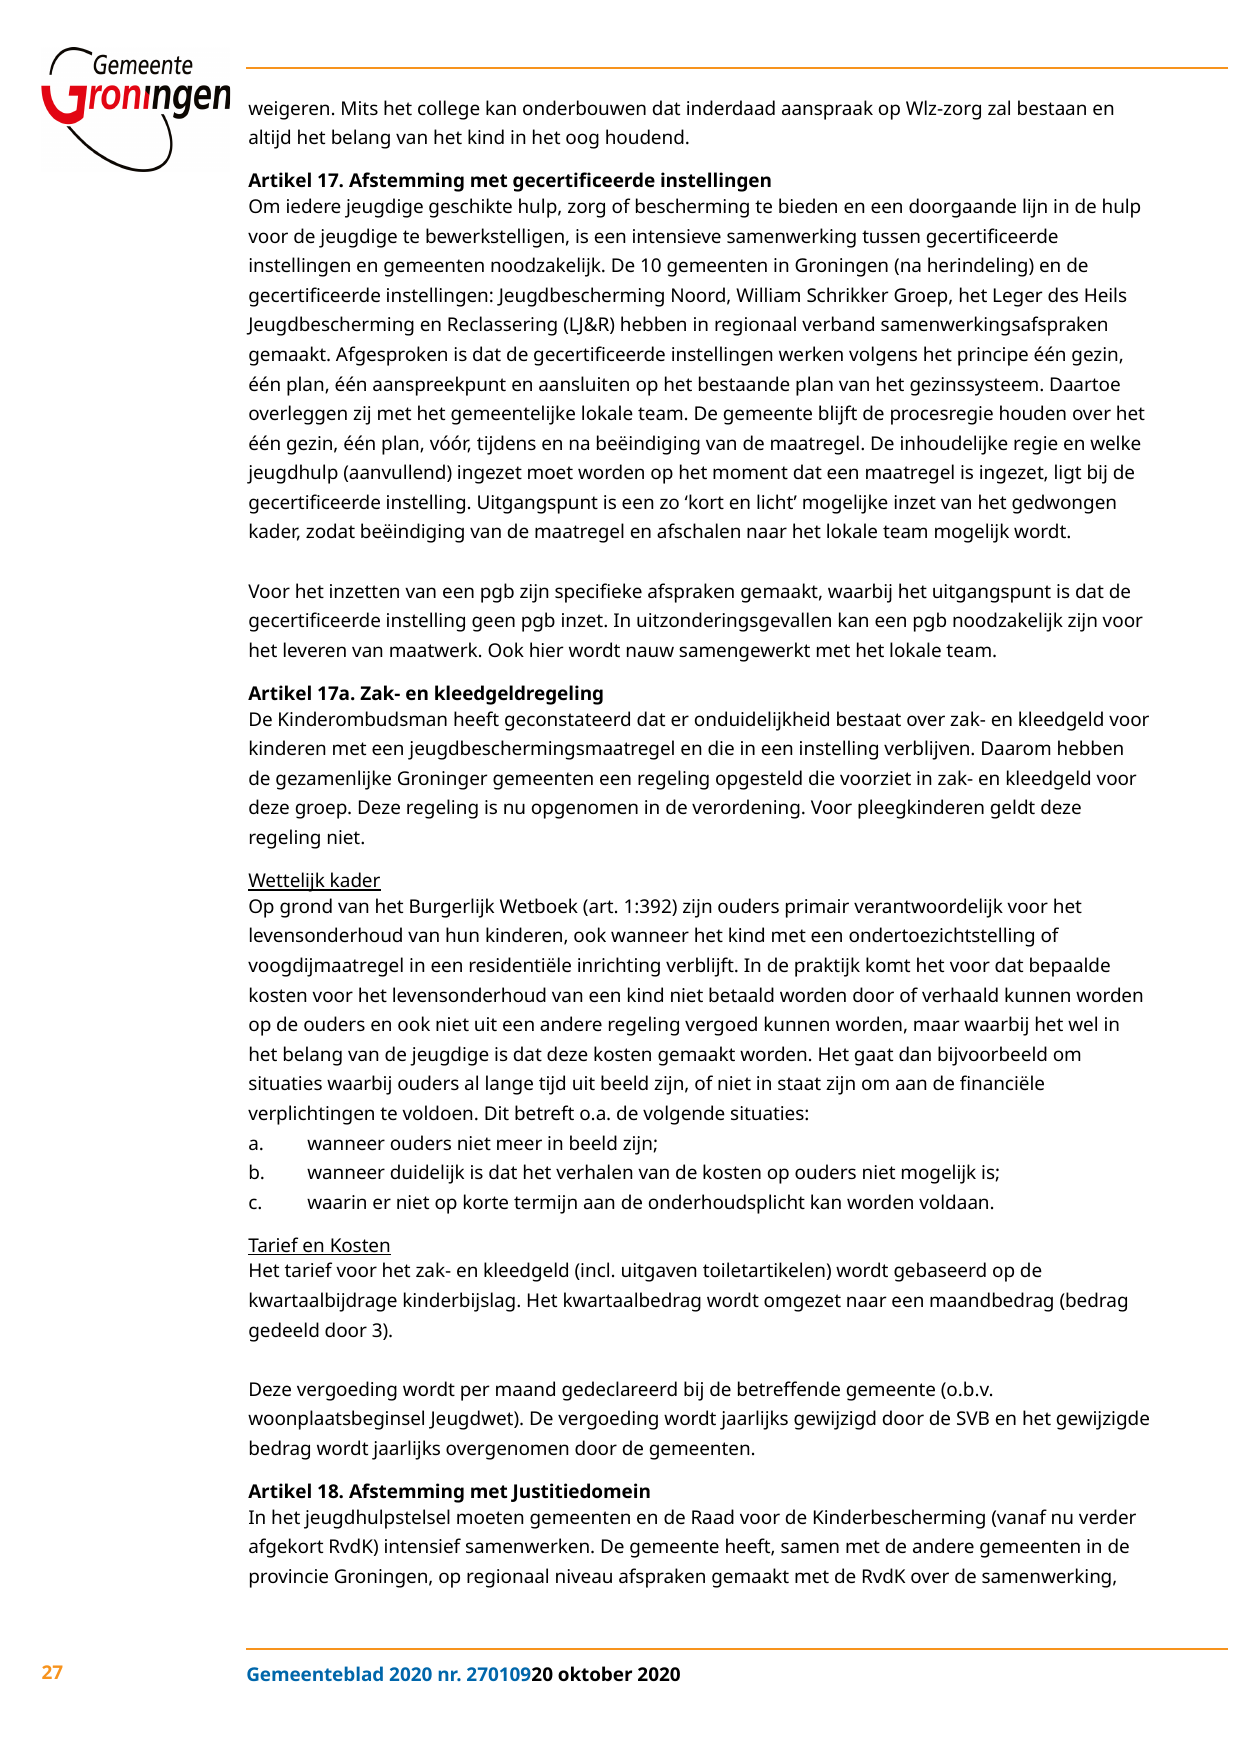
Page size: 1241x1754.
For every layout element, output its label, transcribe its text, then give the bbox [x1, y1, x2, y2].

text Tarief en Kosten [248, 1232, 1152, 1258]
list wanneer ouders niet meer in beeld zijn; [248, 1130, 1152, 1155]
text Wettelijk kader [248, 867, 1152, 893]
text Artikel 17a. Zak- en kleedgeldregeling [248, 680, 1152, 706]
text In het jeugdhulpstelsel moeten gemeenten en de Raad voor de Kinderbescherming (vanaf nu verder afgekort RvdK) intensief samenwerken. De gemeente heeft, samen met de andere gemeenten in de provincie Groningen, op regionaal niveau afspraken gemaakt met de RvdK over de samenwerking, [248, 1504, 1152, 1589]
text Voor het inzetten van een pgb zijn specifieke afspraken gemaakt, waarbij het uitgangspunt is dat de gecertificeerde instelling geen pgb inzet. In uitzonderingsgevallen kan een pgb noodzakelijk zijn voor het leveren van maatwerk. Ook hier wordt nauw samengewerkt met het lokale team. [248, 578, 1152, 663]
text Deze vergoeding wordt per maand gedeclareerd bij de betreffende gemeente (o.b.v. woonplaatsbeginsel Jeugdwet). De vergoeding wordt jaarlijks gewijzigd door de SVB en het gewijzigde bedrag wordt jaarlijks overgenomen door de gemeenten. [248, 1376, 1152, 1461]
text De Kinderombudsman heeft geconstateerd dat er onduidelijkheid bestaat over zak- en kleedgeld voor kinderen met een jeugdbeschermingsmaatregel en die in een instelling verblijven. Daarom hebben de gezamenlijke Groninger gemeenten een regeling opgesteld die voorziet in zak- en kleedgeld voor deze groep. Deze regeling is nu opgenomen in de verordening. Voor pleegkinderen geldt deze regeling niet. [248, 706, 1152, 850]
list waarin er niet op korte termijn aan de onderhoudsplicht kan worden voldaan. [248, 1189, 1152, 1214]
picture [41, 47, 231, 172]
text Het tarief voor het zak- en kleedgeld (incl. uitgaven toiletartikelen) wordt gebaseerd op de kwartaalbijdrage kinderbijslag. Het kwartaalbedrag wordt omgezet naar een maandbedrag (bedrag gedeeld door 3). [248, 1258, 1152, 1343]
text Artikel 17. Afstemming met gecertificeerde instellingen [248, 167, 1152, 193]
text Op grond van het Burgerlijk Wetboek (art. 1:392) zijn ouders primair verantwoordelijk voor het levensonderhoud van hun kinderen, ook wanneer het kind met een ondertoezichtstelling of voogdijmaatregel in een residentiële inrichting verblijft. In de praktijk komt het voor dat bepaalde kosten voor het levensonderhoud van een kind niet betaald worden door of verhaald kunnen worden op de ouders en ook niet uit een andere regeling vergoed kunnen worden, maar waarbij het wel in het belang van de jeugdige is dat deze kosten gemaakt worden. Het gaat dan bijvoorbeeld om situaties waarbij ouders al lange tijd uit beeld zijn, of niet in staat zijn om aan de financiële verplichtingen te voldoen. Dit betreft o.a. de volgende situaties: [248, 893, 1152, 1126]
text weigeren. Mits het college kan onderbouwen dat inderdaad aanspraak op Wlz-zorg zal bestaan en altijd het belang van het kind in het oog houdend. [248, 95, 1152, 150]
list wanneer duidelijk is dat het verhalen van de kosten op ouders niet mogelijk is; [248, 1159, 1152, 1185]
text Om iedere jeugdige geschikte hulp, zorg of bescherming te bieden en een doorgaande lijn in de hulp voor de jeugdige te bewerkstelligen, is een intensieve samenwerking tussen gecertificeerde instellingen en gemeenten noodzakelijk. De 10 gemeenten in Groningen (na herindeling) en de gecertificeerde instellingen: Jeugdbescherming Noord, William Schrikker Groep, het Leger des Heils Jeugdbescherming en Reclassering (LJ&R) hebben in regionaal verband samenwerkingsafspraken gemaakt. Afgesproken is dat de gecertificeerde instellingen werken volgens het principe één gezin, één plan, één aanspreekpunt en aansluiten op het bestaande plan van het gezinssysteem. Daartoe overleggen zij met het gemeentelijke lokale team. De gemeente blijft de procesregie houden over het één gezin, één plan, vóór, tijdens en na beëindiging van de maatregel. De inhoudelijke regie en welke jeugdhulp (aanvullend) ingezet moet worden op het moment dat een maatregel is ingezet, ligt bij de gecertificeerde instelling. Uitgangspunt is een zo ‘kort en licht’ mogelijke inzet van het gedwongen kader, zodat beëindiging van de maatregel en afschalen naar het lokale team mogelijk wordt. [248, 193, 1152, 544]
text Artikel 18. Afstemming met Justitiedomein [248, 1478, 1152, 1504]
